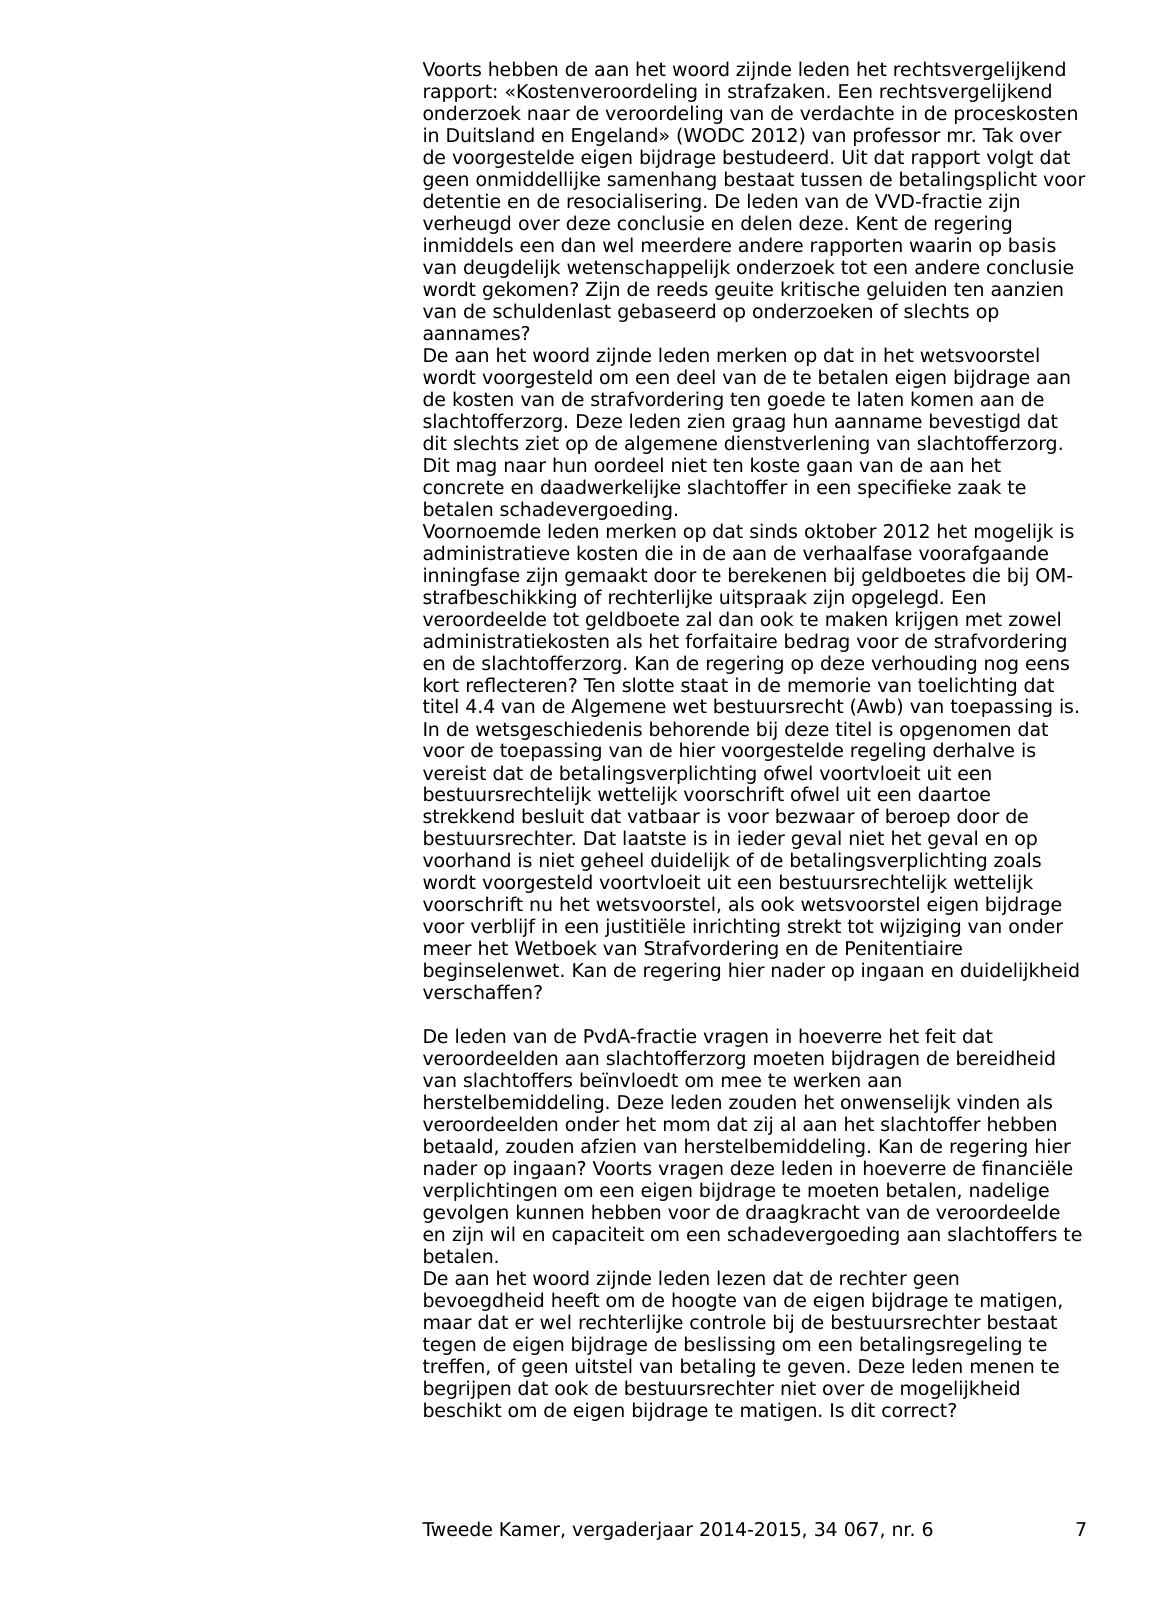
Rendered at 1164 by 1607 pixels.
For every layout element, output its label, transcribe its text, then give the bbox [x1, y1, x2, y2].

text Voorts hebben de aan het woord zijnde leden het rechtsvergelijkend rapport: «Kostenveroordeling in strafzaken. Een rechtsvergelijkend onderzoek naar de veroordeling van de verdachte in de proceskosten in Duitsland en Engeland» (WODC 2012) van professor mr. Tak over de voorgestelde eigen bijdrage bestudeerd. Uit dat rapport volgt dat geen onmiddellijke samenhang bestaat tussen de betalingsplicht voor detentie en de resocialisering. De leden van de VVD-fractie zijn verheugd over deze conclusie en delen deze. Kent de regering inmiddels een dan wel meerdere andere rapporten waarin op basis van deugdelijk wetenschappelijk onderzoek tot een andere conclusie wordt gekomen? Zijn de reeds geuite kritische geluiden ten aanzien van de schuldenlast gebaseerd op onderzoeken of slechts op aannames? [422, 59, 1087, 345]
text De leden van de PvdA-fractie vragen in hoeverre het feit dat veroordeelden aan slachtofferzorg moeten bijdragen de bereidheid van slachtoffers beïnvloedt om mee te werken aan herstelbemiddeling. Deze leden zouden het onwenselijk vinden als veroordeelden onder het mom dat zij al aan het slachtoffer hebben betaald, zouden afzien van herstelbemiddeling. Kan de regering hier nader op ingaan? Voorts vragen deze leden in hoeverre de financiële verplichtingen om een eigen bijdrage te moeten betalen, nadelige gevolgen kunnen hebben voor de draagkracht van de veroordeelde en zijn wil en capaciteit om een schadevergoeding aan slachtoffers te betalen. [422, 1026, 1087, 1268]
text De aan het woord zijnde leden lezen dat de rechter geen bevoegdheid heeft om de hoogte van de eigen bijdrage te matigen, maar dat er wel rechterlijke controle bij de bestuursrechter bestaat tegen de eigen bijdrage de beslissing om een betalingsregeling te treffen, of geen uitstel van betaling te geven. Deze leden menen te begrijpen dat ook de bestuursrechter niet over de mogelijkheid beschikt om de eigen bijdrage te matigen. Is dit correct? [422, 1268, 1087, 1422]
text De aan het woord zijnde leden merken op dat in het wetsvoorstel wordt voorgesteld om een deel van de te betalen eigen bijdrage aan de kosten van de strafvordering ten goede te laten komen aan de slachtofferzorg. Deze leden zien graag hun aanname bevestigd dat dit slechts ziet op de algemene dienstverlening van slachtofferzorg. Dit mag naar hun oordeel niet ten koste gaan van de aan het concrete en daadwerkelijke slachtoffer in een specifieke zaak te betalen schadevergoeding. [422, 345, 1087, 521]
text Voornoemde leden merken op dat sinds oktober 2012 het mogelijk is administratieve kosten die in de aan de verhaalfase voorafgaande inningfase zijn gemaakt door te berekenen bij geldboetes die bij OM-strafbeschikking of rechterlijke uitspraak zijn opgelegd. Een veroordeelde tot geldboete zal dan ook te maken krijgen met zowel administratiekosten als het forfaitaire bedrag voor de strafvordering en de slachtofferzorg. Kan de regering op deze verhouding nog eens kort reflecteren? Ten slotte staat in de memorie van toelichting dat titel 4.4 van de Algemene wet bestuursrecht (Awb) van toepassing is. In de wetsgeschiedenis behorende bij deze titel is opgenomen dat voor de toepassing van de hier voorgestelde regeling derhalve is vereist dat de betalingsverplichting ofwel voortvloeit uit een bestuursrechtelijk wettelijk voorschrift ofwel uit een daartoe strekkend besluit dat vatbaar is voor bezwaar of beroep door de bestuursrechter. Dat laatste is in ieder geval niet het geval en op voorhand is niet geheel duidelijk of de betalingsverplichting zoals wordt voorgesteld voortvloeit uit een bestuursrechtelijk wettelijk voorschrift nu het wetsvoorstel, als ook wetsvoorstel eigen bijdrage voor verblijf in een justitiële inrichting strekt tot wijziging van onder meer het Wetboek van Strafvordering en de Penitentiaire beginselenwet. Kan de regering hier nader op ingaan en duidelijkheid verschaffen? [422, 521, 1087, 1004]
